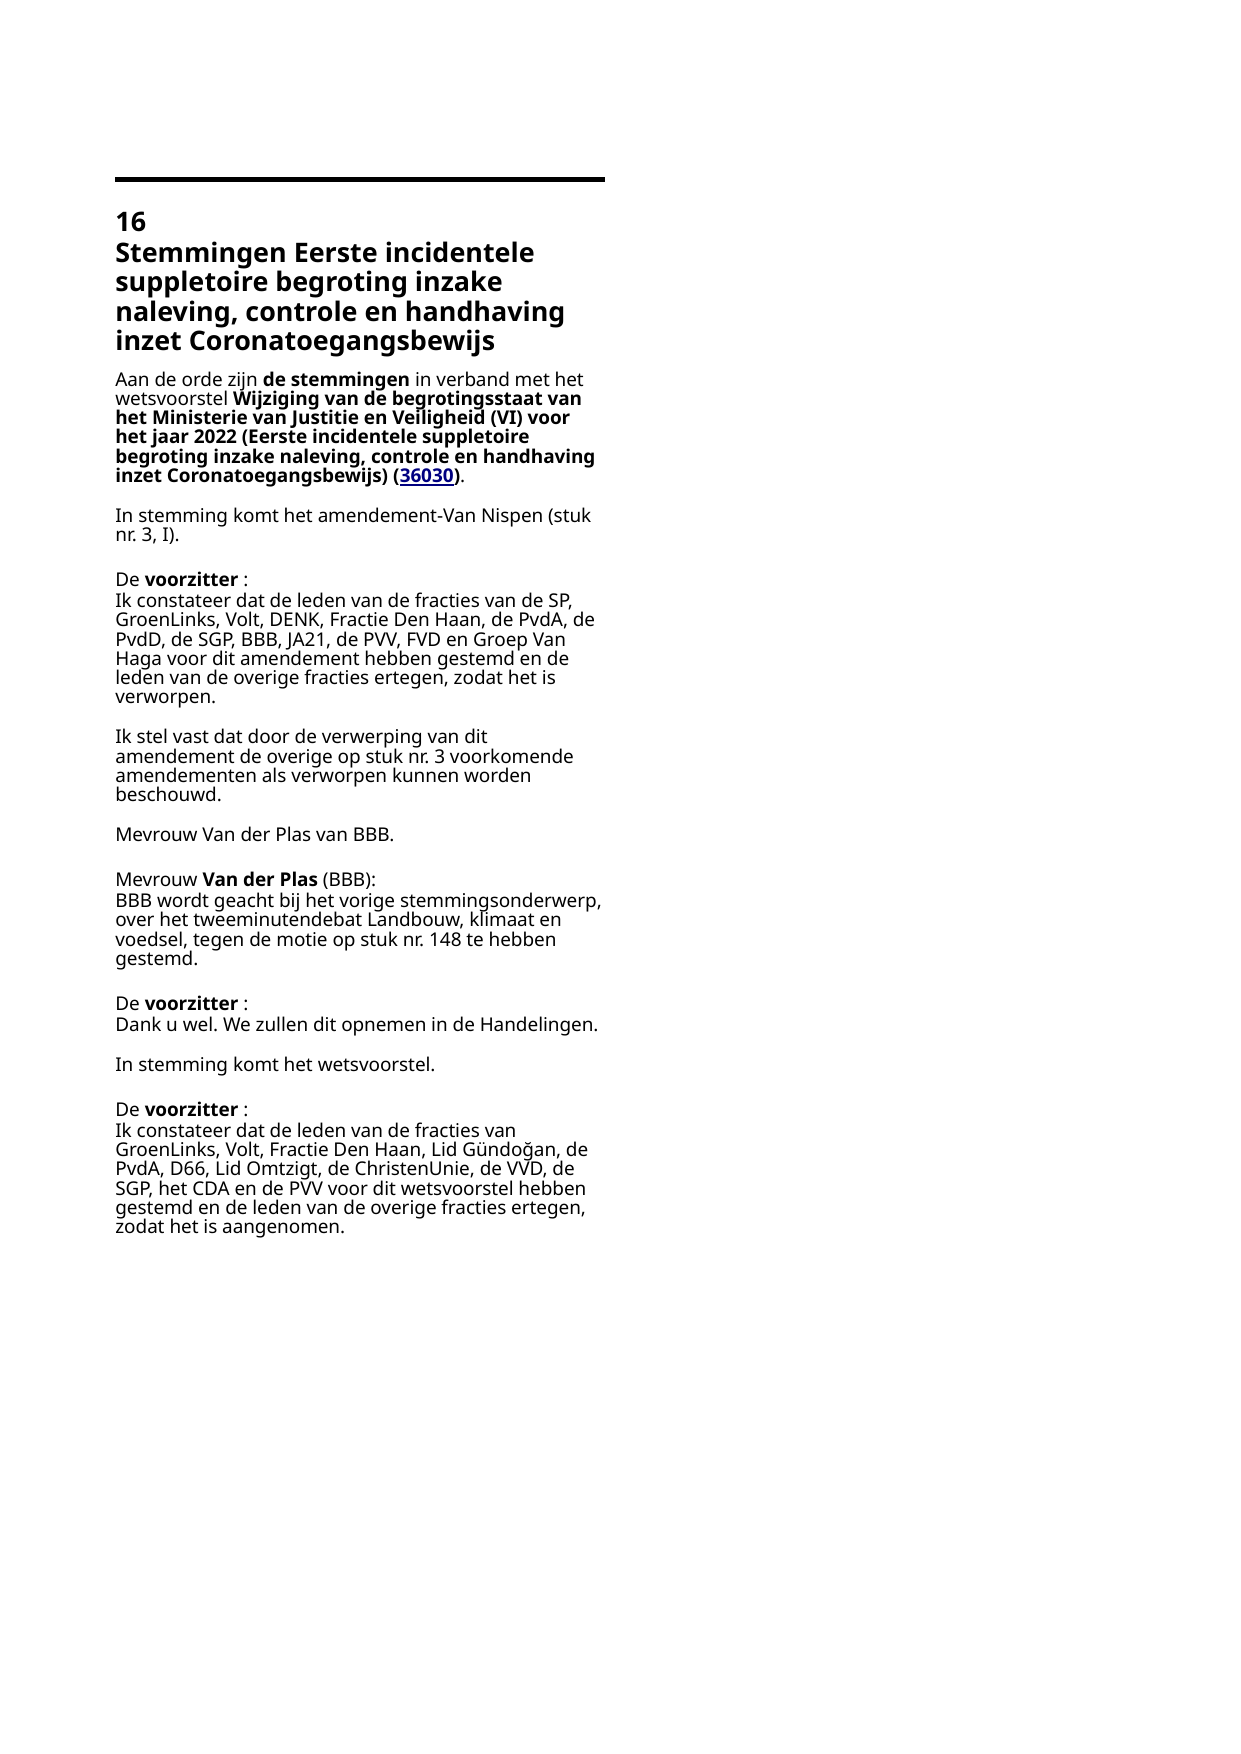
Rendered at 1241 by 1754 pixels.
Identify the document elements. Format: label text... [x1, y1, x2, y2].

text BBB wordt geacht bij het vorige stemmingsonderwerp, over het tweeminutendebat Landbouw, klimaat en voedsel, tegen de motie op stuk nr. 148 te hebben gestemd. [115, 892, 605, 969]
text Mevrouw Van der Plas (BBB): [115, 866, 605, 892]
text Ik stel vast dat door de verwerping van dit amendement de overige op stuk nr. 3 voorkomende amendementen als verworpen kunnen worden beschouwd. [115, 728, 605, 806]
text 16 [115, 203, 605, 239]
text Aan de orde zijn de stemmingen in verband met het wetsvoorstel Wijziging van de begrotingsstaat van het Ministerie van Justitie en Veiligheid (VI) voor het jaar 2022 (Eerste incidentele suppletoire begroting inzake naleving, controle en handhaving inzet Coronatoegangsbewijs) (36030). [115, 371, 605, 486]
text Ik constateer dat de leden van de fracties van de SP, GroenLinks, Volt, DENK, Fractie Den Haan, de PvdA, de PvdD, de SGP, BBB, JA21, de PVV, FVD en Groep Van Haga voor dit amendement hebben gestemd en de leden van de overige fracties ertegen, zodat het is verworpen. [115, 592, 605, 708]
text De voorzitter : [115, 566, 605, 592]
text Ik constateer dat de leden van de fracties van GroenLinks, Volt, Fractie Den Haan, Lid Gündoğan, de PvdA, D66, Lid Omtzigt, de ChristenUnie, de VVD, de SGP, het CDA en de PVV voor dit wetsvoorstel hebben gestemd en de leden van de overige fracties ertegen, zodat het is aangenomen. [115, 1122, 605, 1237]
text In stemming komt het amendement-Van Nispen (stuk nr. 3, I). [115, 507, 605, 546]
text Dank u wel. We zullen dit opnemen in de Handelingen. [115, 1016, 605, 1035]
text Stemmingen Eerste incidentele suppletoire begroting inzake naleving, controle en handhaving inzet Coronatoegangsbewijs [115, 239, 605, 371]
text De voorzitter : [115, 1096, 605, 1122]
text In stemming komt het wetsvoorstel. [115, 1056, 605, 1075]
text De voorzitter : [115, 990, 605, 1016]
text Mevrouw Van der Plas van BBB. [115, 826, 605, 846]
